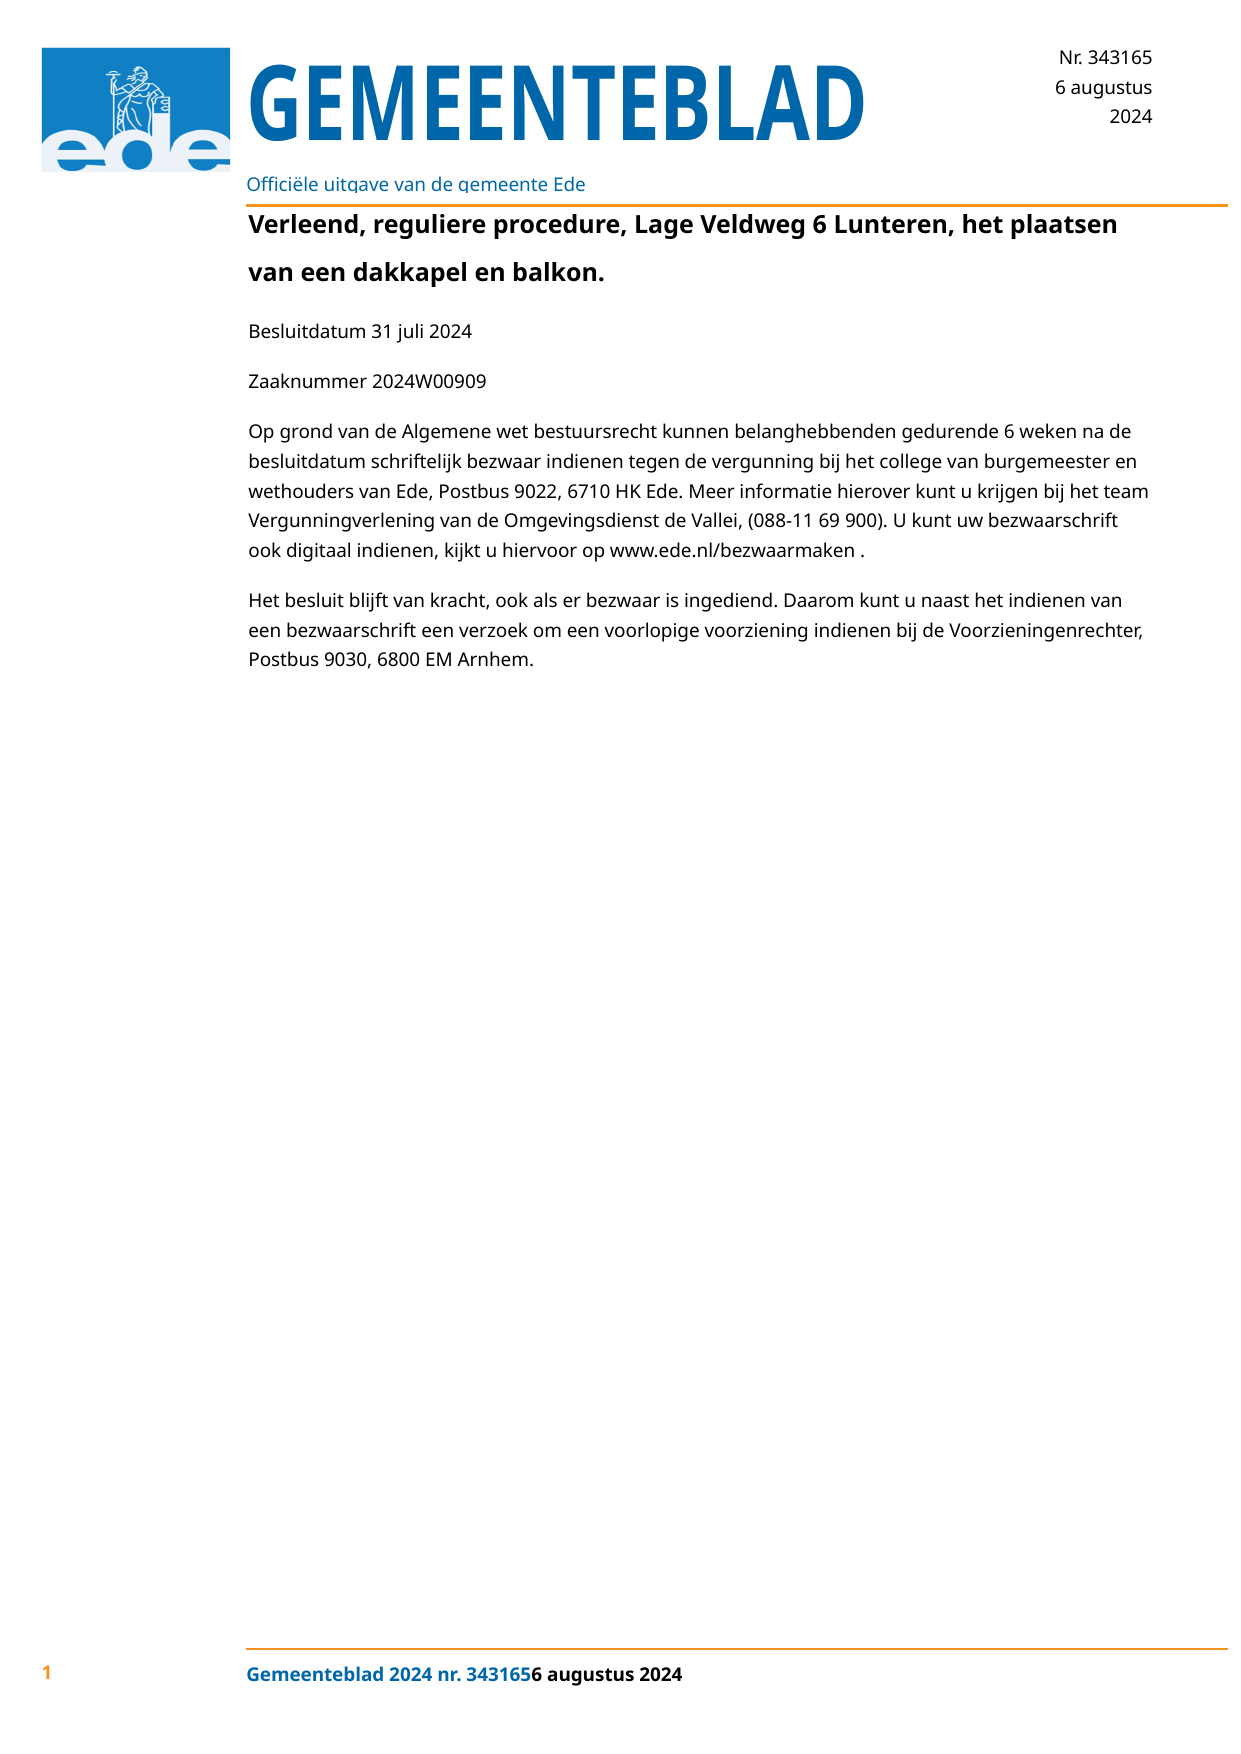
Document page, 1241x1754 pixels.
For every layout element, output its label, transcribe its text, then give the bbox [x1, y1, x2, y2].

picture [41, 47, 231, 172]
text Zaaknummer 2024W00909 [248, 368, 1152, 394]
text Het besluit blijft van kracht, ook als er bezwaar is ingediend. Daarom kunt u naast het indienen van een bezwaarschrift een verzoek om een voorlopige voorziening indienen bij de Voorzieningenrechter, Postbus 9030, 6800 EM Arnhem. [248, 587, 1152, 672]
text Verleend, reguliere procedure, Lage Veldweg 6 Lunteren, het plaatsen van een dakkapel en balkon. [248, 207, 1152, 288]
text Besluitdatum 31 juli 2024 [248, 318, 1152, 344]
text Op grond van de Algemene wet bestuursrecht kunnen belanghebbenden gedurende 6 weken na de besluitdatum schriftelijk bezwaar indienen tegen de vergunning bij het college van burgemeester en wethouders van Ede, Postbus 9022, 6710 HK Ede. Meer informatie hierover kunt u krijgen bij het team Vergunningverlening van de Omgevingsdienst de Vallei, (088-11 69 900). U kunt uw bezwaarschrift ook digitaal indienen, kijkt u hiervoor op www.ede.nl/bezwaarmaken . [248, 419, 1152, 563]
